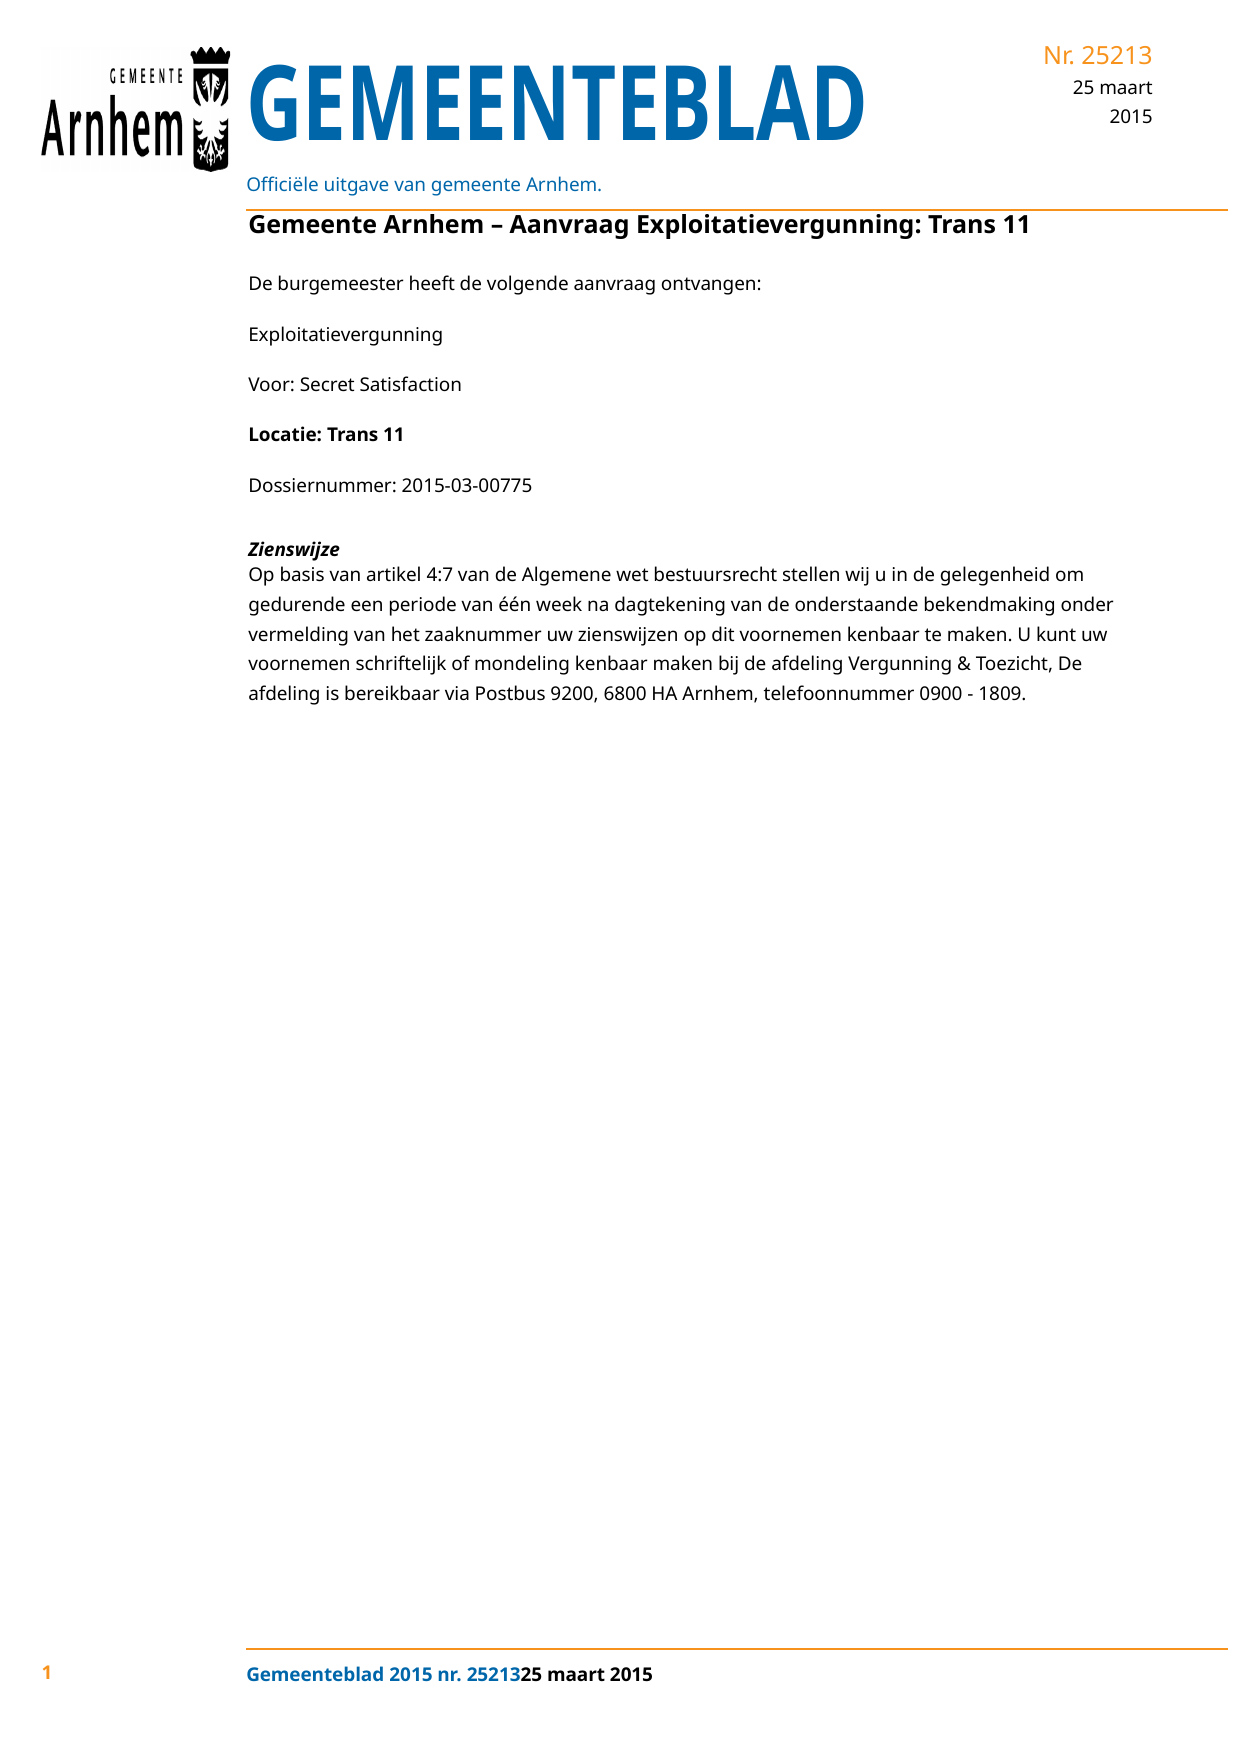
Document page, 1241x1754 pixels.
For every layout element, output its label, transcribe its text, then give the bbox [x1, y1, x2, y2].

text Zienswijze [248, 536, 1152, 562]
text Op basis van artikel 4:7 van de Algemene wet bestuursrecht stellen wij u in de gelegenheid om gedurende een periode van één week na dagtekening van de onderstaande bekendmaking onder vermelding van het zaaknummer uw zienswijzen op dit voornemen kenbaar te maken. U kunt uw voornemen schriftelijk of mondeling kenbaar maken bij de afdeling Vergunning & Toezicht, De afdeling is bereikbaar via Postbus 9200, 6800 HA Arnhem, telefoonnummer 0900 - 1809. [248, 562, 1152, 706]
text De burgemeester heeft de volgende aanvraag ontvangen: [248, 270, 1152, 296]
text Gemeente Arnhem – Aanvraag Exploitatievergunning: Trans 11 [248, 211, 1152, 241]
text Voor: Secret Satisfaction [248, 371, 1152, 397]
text Exploitatievergunning [248, 321, 1152, 346]
picture [41, 47, 231, 172]
text Locatie: Trans 11 [248, 422, 1152, 447]
text Dossiernummer: 2015-03-00775 [248, 472, 1152, 498]
